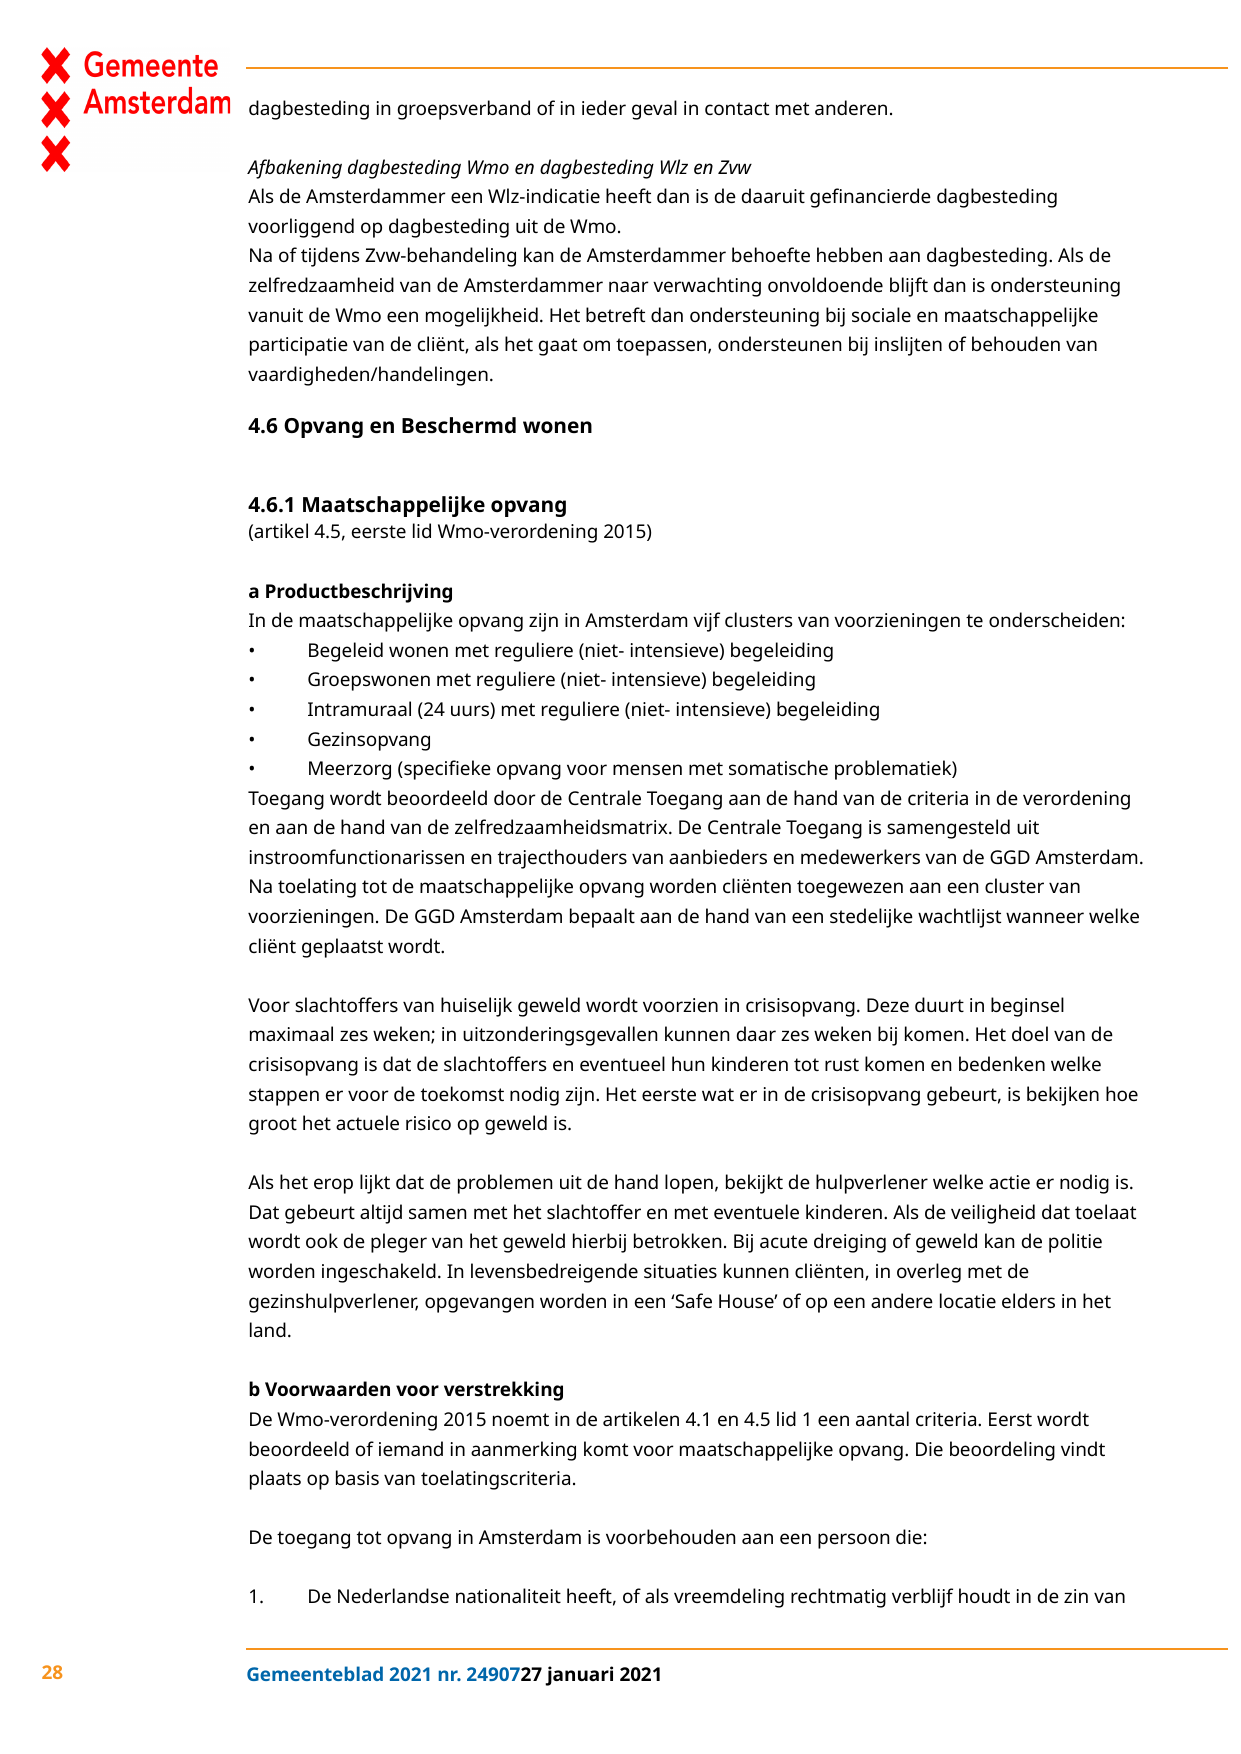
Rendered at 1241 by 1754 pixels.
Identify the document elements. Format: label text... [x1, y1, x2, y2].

picture [41, 47, 231, 172]
text 4.6.1 Maatschappelijke opvang [248, 490, 1152, 519]
list Gezinsopvang [248, 726, 1152, 752]
text In de maatschappelijke opvang zijn in Amsterdam vijf clusters van voorzieningen te onderscheiden: [248, 607, 1152, 633]
list De Nederlandse nationaliteit heeft, of als vreemdeling rechtmatig verblijf houdt in de zin van [248, 1584, 1152, 1609]
list Begeleid wonen met reguliere (niet- intensieve) begeleiding [248, 637, 1152, 663]
text Als het erop lijkt dat de problemen uit de hand lopen, bekijkt de hulpverlener welke actie er nodig is. Dat gebeurt altijd samen met het slachtoffer en met eventuele kinderen. Als de veiligheid dat toelaat wordt ook de pleger van het geweld hierbij betrokken. Bij acute dreiging of geweld kan de politie worden ingeschakeld. In levensbedreigende situaties kunnen cliënten, in overleg met de gezinshulpverlener, opgevangen worden in een ‘Safe House’ of op een andere locatie elders in het land. [248, 1169, 1152, 1343]
text Na of tijdens Zvw-behandeling kan de Amsterdammer behoefte hebben aan dagbesteding. Als de zelfredzaamheid van de Amsterdammer naar verwachting onvoldoende blijft dan is ondersteuning vanuit de Wmo een mogelijkheid. Het betreft dan ondersteuning bij sociale en maatschappelijke participatie van de cliënt, als het gaat om toepassen, ondersteunen bij inslijten of behouden van vaardigheden/handelingen. [248, 243, 1152, 387]
text a Productbeschrijving [248, 578, 1152, 604]
text Toegang wordt beoordeeld door de Centrale Toegang aan de hand van de criteria in de verordening en aan de hand van de zelfredzaamheidsmatrix. De Centrale Toegang is samengesteld uit instroomfunctionarissen en trajecthouders van aanbieders en medewerkers van de GGD Amsterdam. Na toelating tot de maatschappelijke opvang worden cliënten toegewezen aan een cluster van voorzieningen. De GGD Amsterdam bepaalt aan de hand van een stedelijke wachtlijst wanneer welke cliënt geplaatst wordt. [248, 785, 1152, 959]
list Intramuraal (24 uurs) met reguliere (niet- intensieve) begeleiding [248, 696, 1152, 722]
text De Wmo-verordening 2015 noemt in de artikelen 4.1 en 4.5 lid 1 een aantal criteria. Eerst wordt beoordeeld of iemand in aanmerking komt voor maatschappelijke opvang. Die beoordeling vindt plaats op basis van toelatingscriteria. [248, 1406, 1152, 1491]
text 4.6 Opvang en Beschermd wonen [248, 411, 1152, 440]
text (artikel 4.5, eerste lid Wmo-verordening 2015) [248, 519, 1152, 544]
list Groepswonen met reguliere (niet- intensieve) begeleiding [248, 667, 1152, 692]
text De toegang tot opvang in Amsterdam is voorbehouden aan een persoon die: [248, 1524, 1152, 1550]
list Meerzorg (specifieke opvang voor mensen met somatische problematiek) [248, 755, 1152, 781]
text dagbesteding in groepsverband of in ieder geval in contact met anderen. [248, 95, 1152, 121]
text b Voorwaarden voor verstrekking [248, 1377, 1152, 1402]
text Voor slachtoffers van huiselijk geweld wordt voorzien in crisisopvang. Deze duurt in beginsel maximaal zes weken; in uitzonderingsgevallen kunnen daar zes weken bij komen. Het doel van de crisisopvang is dat de slachtoffers en eventueel hun kinderen tot rust komen en bedenken welke stappen er voor de toekomst nodig zijn. Het eerste wat er in de crisisopvang gebeurt, is bekijken hoe groot het actuele risico op geweld is. [248, 992, 1152, 1136]
text Als de Amsterdammer een Wlz-indicatie heeft dan is de daaruit gefinancierde dagbesteding voorliggend op dagbesteding uit de Wmo. [248, 183, 1152, 239]
text Afbakening dagbesteding Wmo en dagbesteding Wlz en Zvw [248, 154, 1152, 180]
